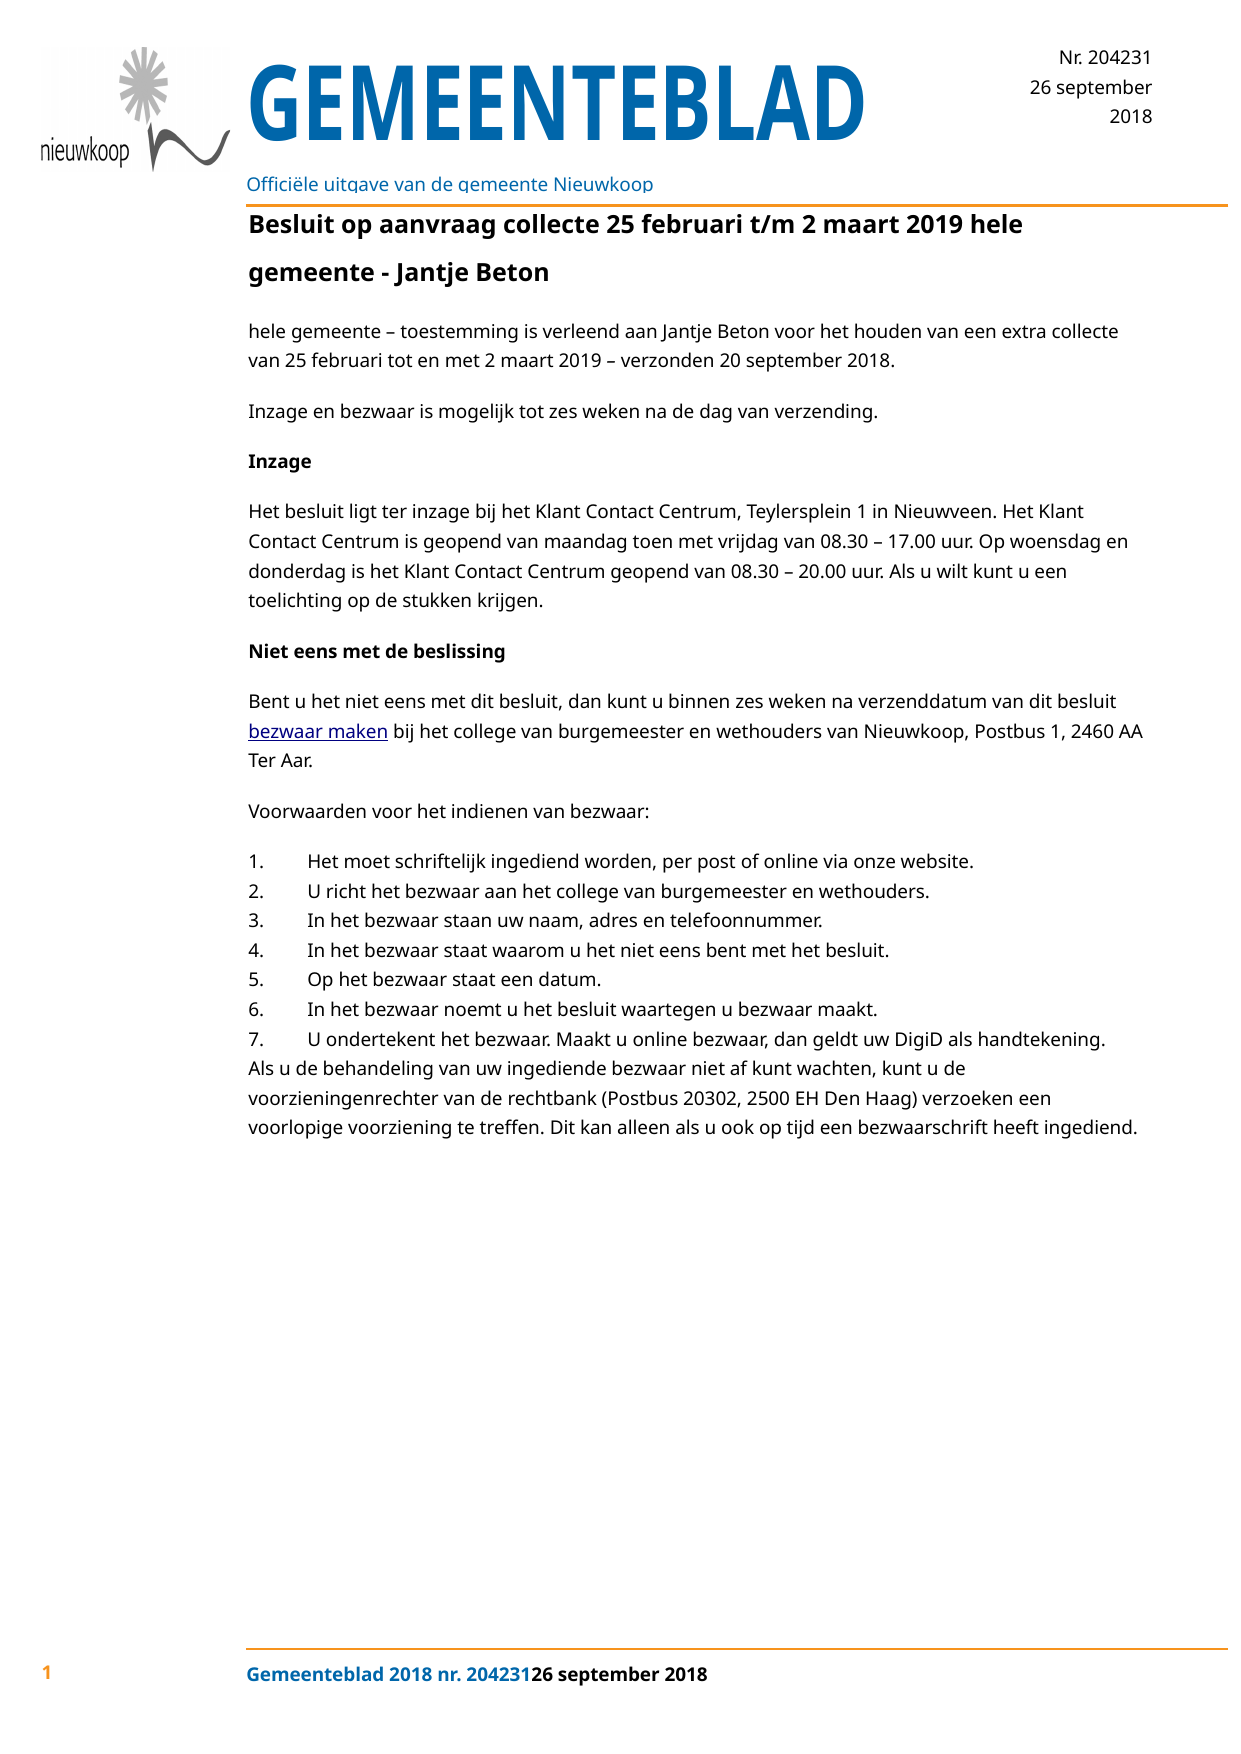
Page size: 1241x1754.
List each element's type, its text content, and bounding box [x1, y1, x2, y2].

list U richt het bezwaar aan het college van burgemeester en wethouders. [248, 878, 1152, 904]
list In het bezwaar staan uw naam, adres en telefoonnummer. [248, 907, 1152, 933]
list Het moet schriftelijk ingediend worden, per post of online via onze website. [248, 848, 1152, 874]
text Als u de behandeling van uw ingediende bezwaar niet af kunt wachten, kunt u de voorzieningenrechter van de rechtbank (Postbus 20302, 2500 EH Den Haag) verzoeken een voorlopige voorziening te treffen. Dit kan alleen als u ook op tijd een bezwaarschrift heeft ingediend. [248, 1055, 1152, 1140]
list Op het bezwaar staat een datum. [248, 967, 1152, 992]
text hele gemeente – toestemming is verleend aan Jantje Beton voor het houden van een extra collecte van 25 februari tot en met 2 maart 2019 – verzonden 20 september 2018. [248, 318, 1152, 373]
text Inzage en bezwaar is mogelijk tot zes weken na de dag van verzending. [248, 398, 1152, 424]
list U ondertekent het bezwaar. Maakt u online bezwaar, dan geldt uw DigiD als handtekening. [248, 1026, 1152, 1052]
text Bent u het niet eens met dit besluit, dan kunt u binnen zes weken na verzenddatum van dit besluit bezwaar maken bij het college van burgemeester en wethouders van Nieuwkoop, Postbus 1, 2460 AA Ter Aar. [248, 688, 1152, 773]
text Niet eens met de beslissing [248, 638, 1152, 664]
text Het besluit ligt ter inzage bij het Klant Contact Centrum, Teylersplein 1 in Nieuwveen. Het Klant Contact Centrum is geopend van maandag toen met vrijdag van 08.30 – 17.00 uur. Op woensdag en donderdag is het Klant Contact Centrum geopend van 08.30 – 20.00 uur. Als u wilt kunt u een toelichting op de stukken krijgen. [248, 499, 1152, 613]
text Voorwaarden voor het indienen van bezwaar: [248, 798, 1152, 824]
picture [41, 47, 231, 172]
list In het bezwaar staat waarom u het niet eens bent met het besluit. [248, 937, 1152, 963]
text Besluit op aanvraag collecte 25 februari t/m 2 maart 2019 hele gemeente - Jantje Beton [248, 207, 1152, 288]
text Inzage [248, 448, 1152, 474]
list In het bezwaar noemt u het besluit waartegen u bezwaar maakt. [248, 996, 1152, 1022]
